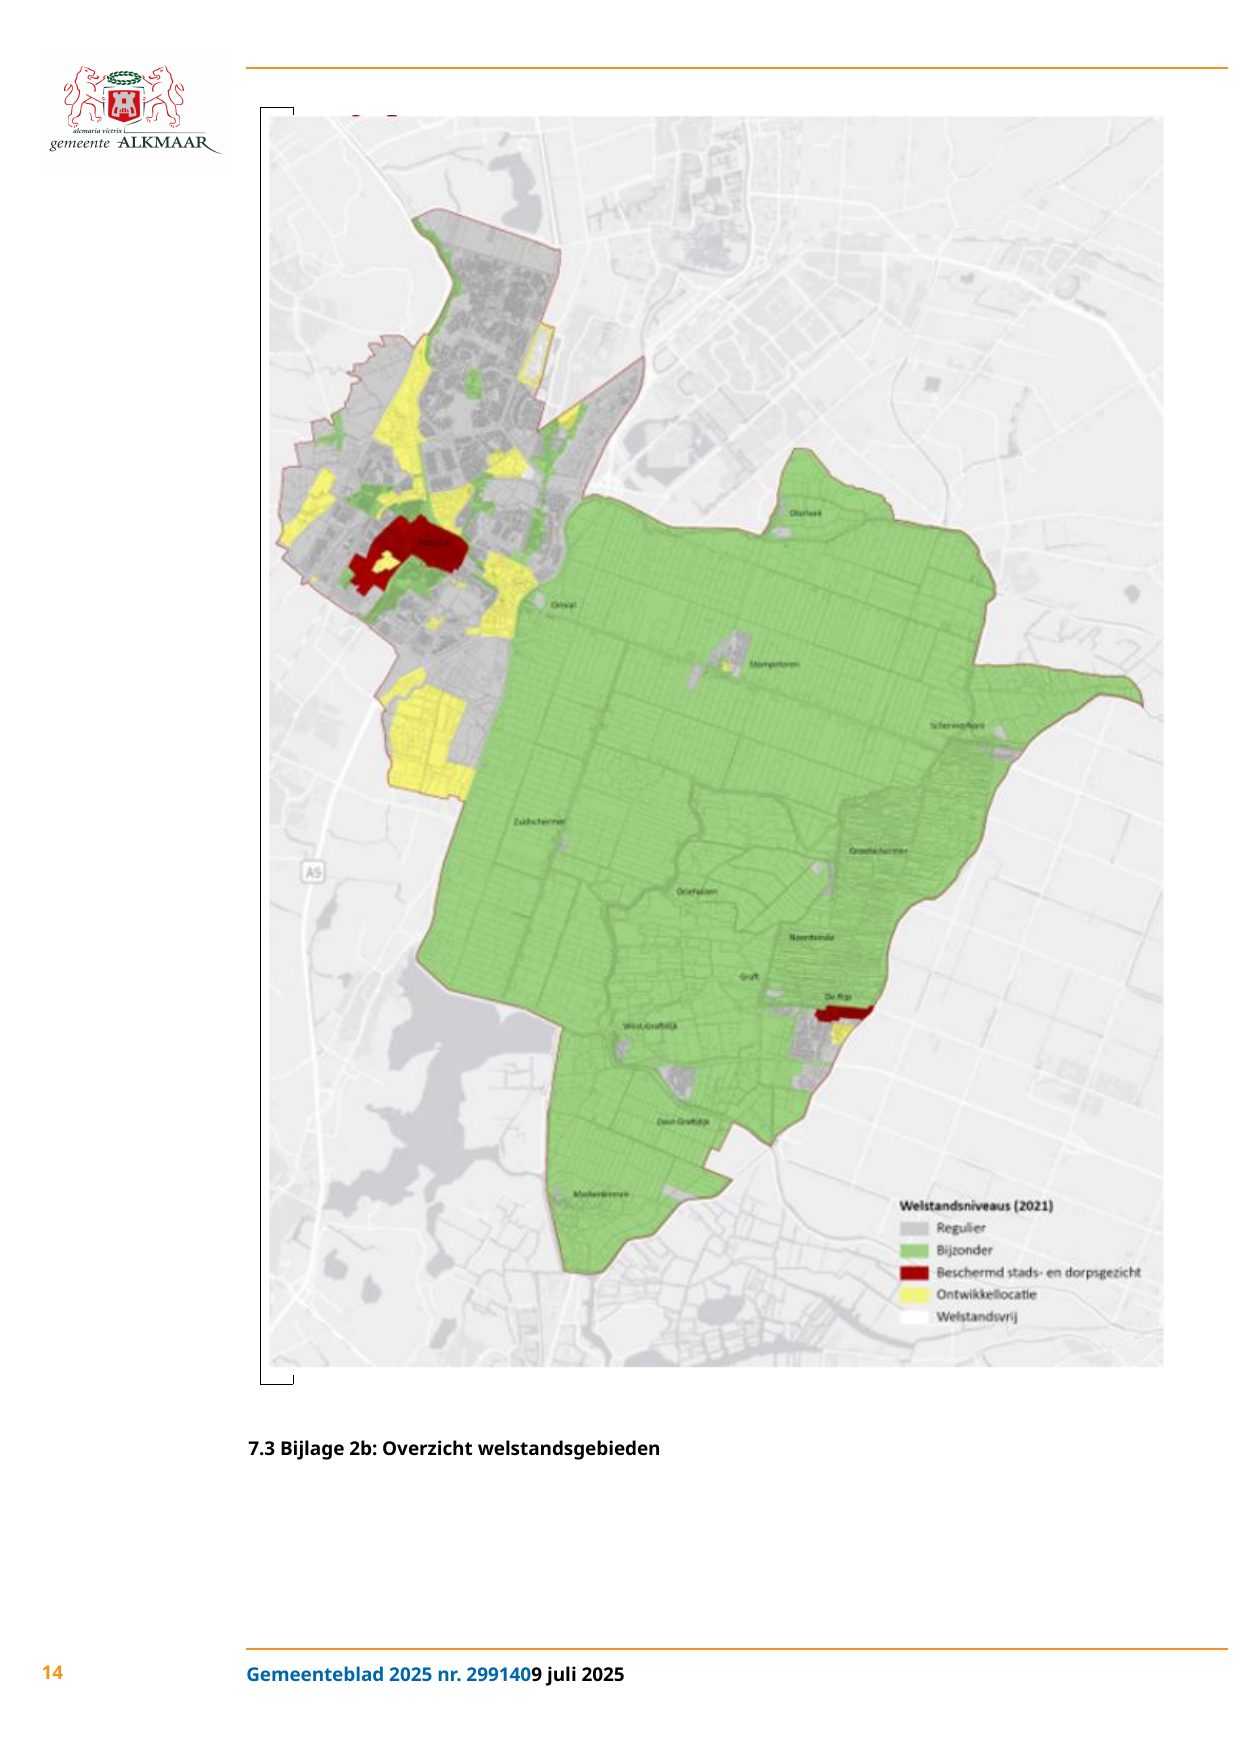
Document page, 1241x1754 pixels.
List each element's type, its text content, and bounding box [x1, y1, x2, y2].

picture [268, 115, 1173, 1375]
text 7.3 Bijlage 2b: Overzicht welstandsgebieden [248, 1435, 1152, 1461]
picture [41, 47, 231, 172]
